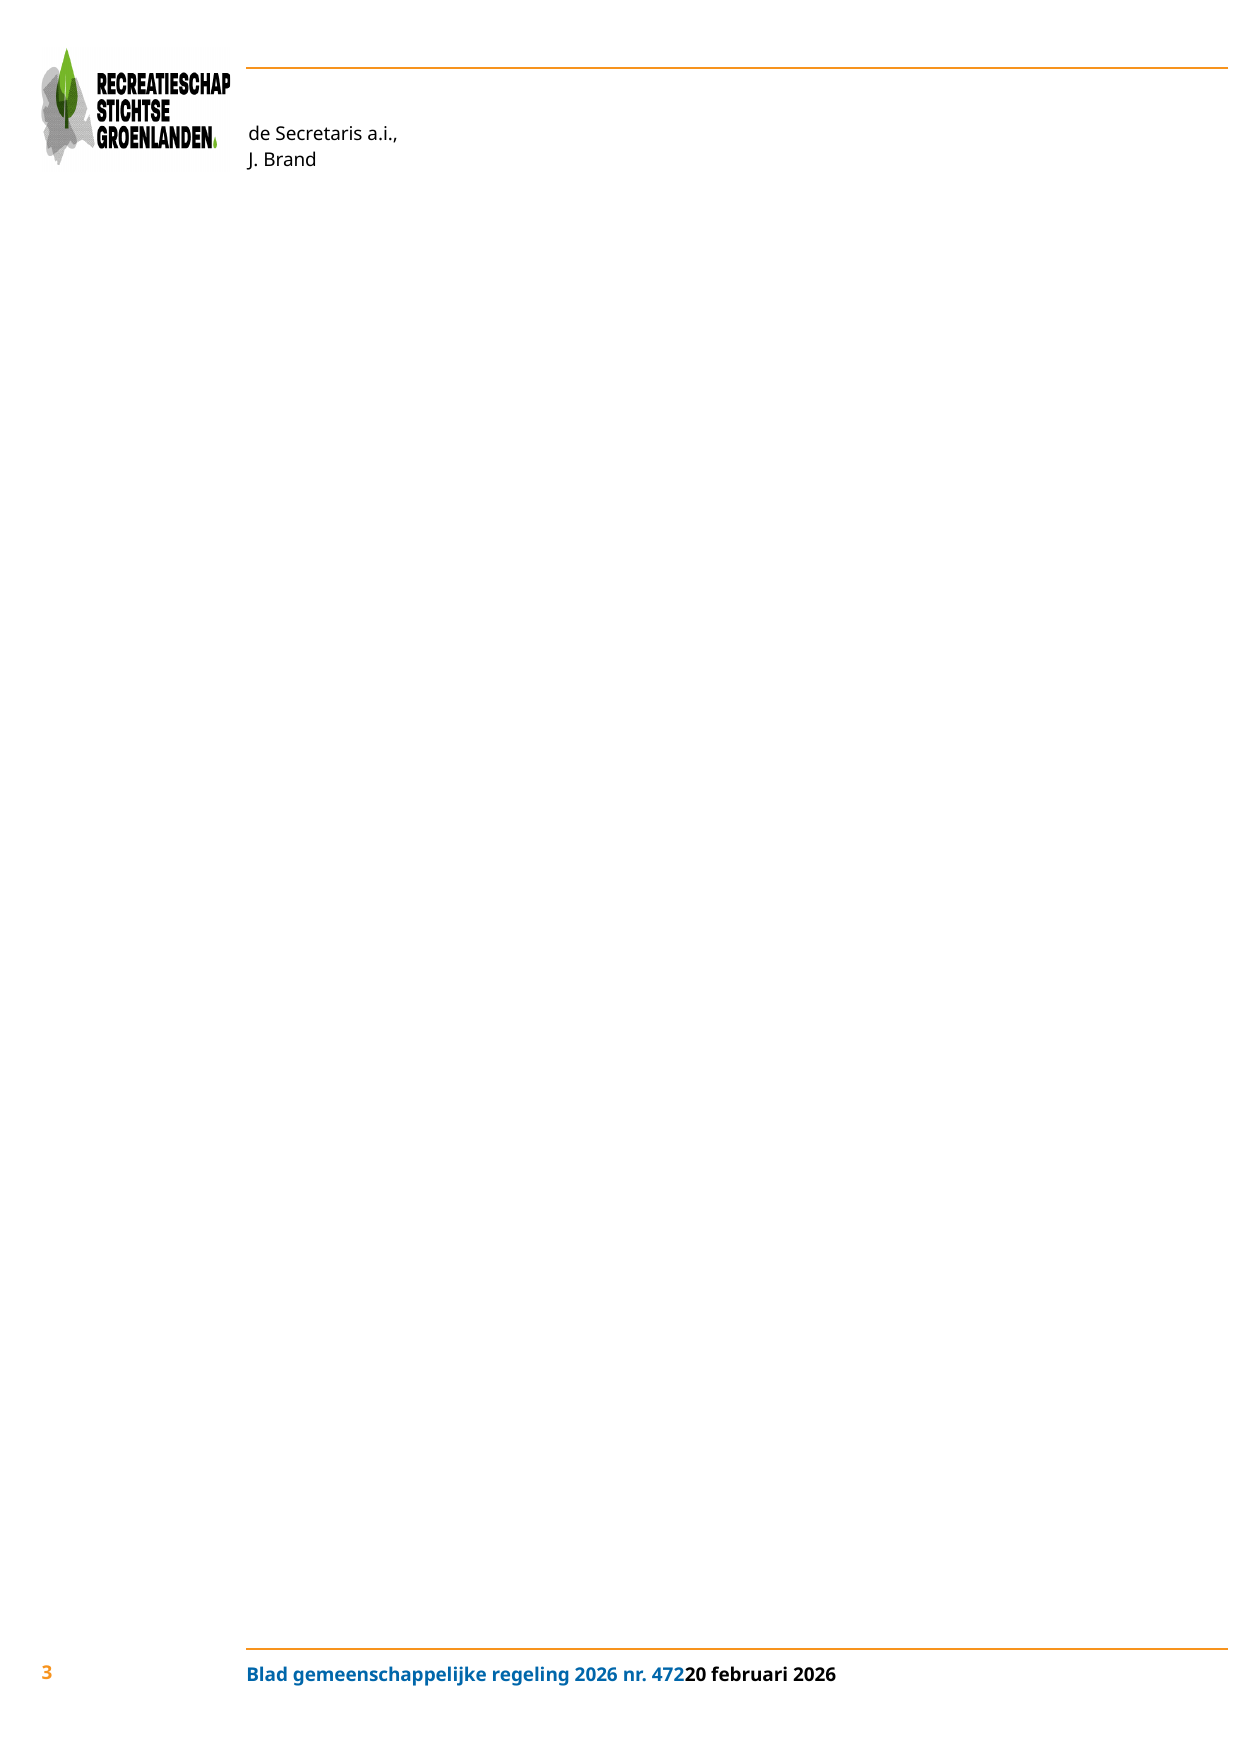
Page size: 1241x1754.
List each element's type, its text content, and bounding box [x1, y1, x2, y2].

text J. Brand [248, 146, 1152, 172]
text de Secretaris a.i., [248, 121, 1152, 146]
picture [41, 47, 231, 172]
